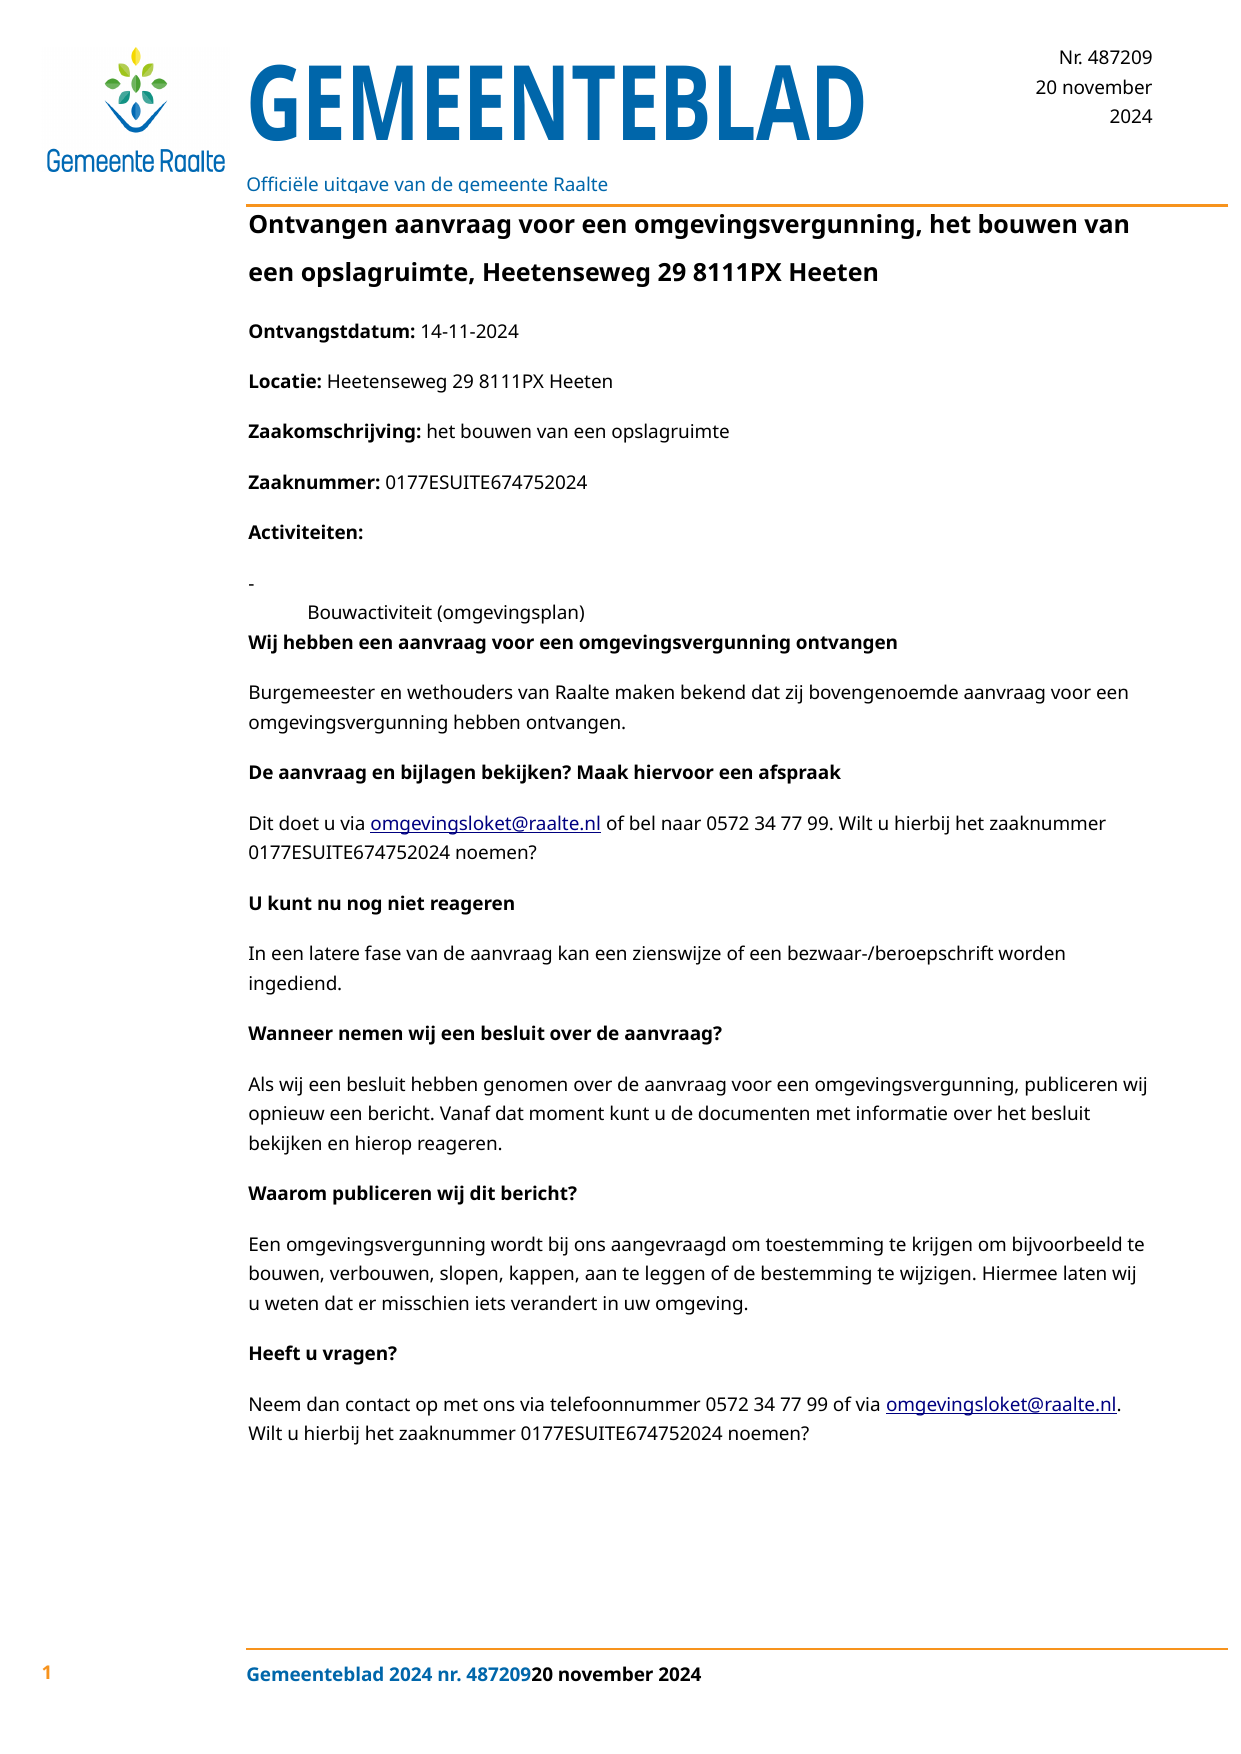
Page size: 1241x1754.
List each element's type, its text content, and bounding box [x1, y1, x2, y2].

text In een latere fase van de aanvraag kan een zienswijze of een bezwaar-/beroepschrift worden ingediend. [248, 940, 1152, 996]
text Een omgevingsvergunning wordt bij ons aangevraagd om toestemming te krijgen om bijvoorbeeld te bouwen, verbouwen, slopen, kappen, aan te leggen of de bestemming te wijzigen. Hiermee laten wij u weten dat er misschien iets verandert in uw omgeving. [248, 1231, 1152, 1316]
text U kunt nu nog niet reageren [248, 890, 1152, 916]
text Activiteiten: [248, 519, 1152, 545]
text Zaaknummer: 0177ESUITE674752024 [248, 469, 1152, 495]
text Zaakomschrijving: het bouwen van een opslagruimte [248, 419, 1152, 444]
text Waarom publiceren wij dit bericht? [248, 1180, 1152, 1206]
picture [41, 47, 231, 172]
text Wanneer nemen wij een besluit over de aanvraag? [248, 1020, 1152, 1046]
text Neem dan contact op met ons via telefoonnummer 0572 34 77 99 of via omgevingsloket@raalte.nl. Wilt u hierbij het zaaknummer 0177ESUITE674752024 noemen? [248, 1391, 1152, 1446]
text Locatie: Heetenseweg 29 8111PX Heeten [248, 368, 1152, 394]
text Ontvangstdatum: 14-11-2024 [248, 318, 1152, 344]
text Als wij een besluit hebben genomen over de aanvraag voor een omgevingsvergunning, publiceren wij opnieuw een bericht. Vanaf dat moment kunt u de documenten met informatie over het besluit bekijken en hierop reageren. [248, 1071, 1152, 1156]
text De aanvraag en bijlagen bekijken? Maak hiervoor een afspraak [248, 759, 1152, 785]
text Ontvangen aanvraag voor een omgevingsvergunning, het bouwen van een opslagruimte, Heetenseweg 29 8111PX Heeten [248, 207, 1152, 288]
text Burgemeester en wethouders van Raalte maken bekend dat zij bovengenoemde aanvraag voor een omgevingsvergunning hebben ontvangen. [248, 679, 1152, 735]
text Wij hebben een aanvraag voor een omgevingsvergunning ontvangen [248, 629, 1152, 655]
text Heeft u vragen? [248, 1340, 1152, 1366]
list Bouwactiviteit (omgevingsplan) [248, 599, 1152, 625]
text Dit doet u via omgevingsloket@raalte.nl of bel naar 0572 34 77 99. Wilt u hierbij het zaaknummer 0177ESUITE674752024 noemen? [248, 810, 1152, 865]
